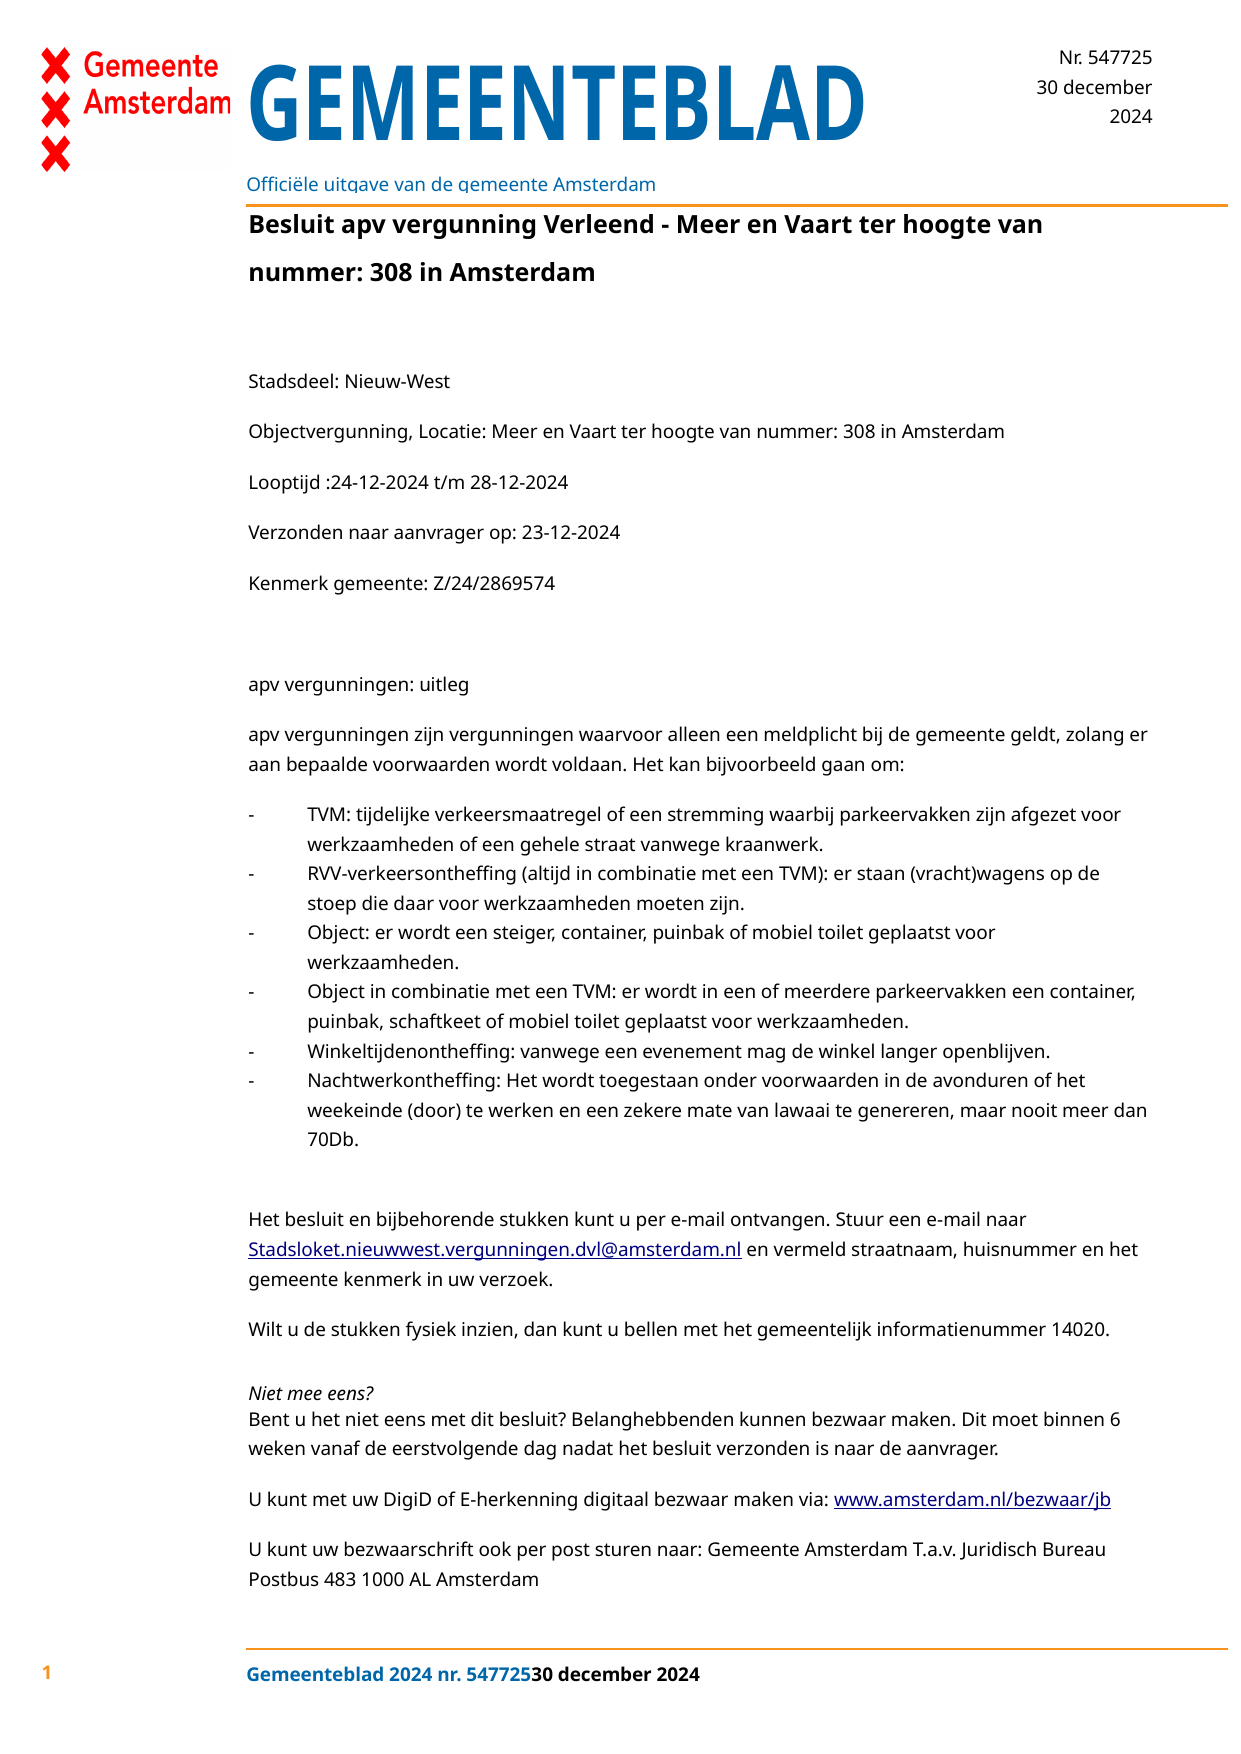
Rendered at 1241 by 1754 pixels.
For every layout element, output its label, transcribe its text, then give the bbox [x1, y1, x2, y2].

text Looptijd :24-12-2024 t/m 28-12-2024 [248, 469, 1152, 495]
list Object in combinatie met een TVM: er wordt in een of meerdere parkeervakken een container, puinbak, schaftkeet of mobiel toilet geplaatst voor werkzaamheden. [248, 979, 1152, 1034]
text Niet mee eens? [248, 1380, 1152, 1406]
text Besluit apv vergunning Verleend - Meer en Vaart ter hoogte van nummer: 308 in Amsterdam [248, 207, 1152, 288]
text apv vergunningen zijn vergunningen waarvoor alleen een meldplicht bij de gemeente geldt, zolang er aan bepaalde voorwaarden wordt voldaan. Het kan bijvoorbeeld gaan om: [248, 721, 1152, 777]
list Winkeltijdenontheffing: vanwege een evenement mag de winkel langer openblijven. [248, 1038, 1152, 1064]
picture [41, 47, 231, 172]
text Wilt u de stukken fysiek inzien, dan kunt u bellen met het gemeentelijk informatienummer 14020. [248, 1316, 1152, 1342]
text U kunt uw bezwaarschrift ook per post sturen naar: Gemeente Amsterdam T.a.v. Juridisch Bureau Postbus 483 1000 AL Amsterdam [248, 1536, 1152, 1592]
list Nachtwerkontheffing: Het wordt toegestaan onder voorwaarden in de avonduren of het weekeinde (door) te werken en een zekere mate van lawaai te genereren, maar nooit meer dan 70Db. [248, 1067, 1152, 1152]
text Kenmerk gemeente: Z/24/2869574 [248, 570, 1152, 596]
text Stadsdeel: Nieuw-West [248, 368, 1152, 394]
list TVM: tijdelijke verkeersmaatregel of een stremming waarbij parkeervakken zijn afgezet voor werkzaamheden of een gehele straat vanwege kraanwerk. [248, 801, 1152, 857]
text U kunt met uw DigiD of E-herkenning digitaal bezwaar maken via: www.amsterdam.nl/bezwaar/jb [248, 1486, 1152, 1512]
text Bent u het niet eens met dit besluit? Belanghebbenden kunnen bezwaar maken. Dit moet binnen 6 weken vanaf de eerstvolgende dag nadat het besluit verzonden is naar de aanvrager. [248, 1406, 1152, 1461]
text apv vergunningen: uitleg [248, 671, 1152, 697]
text Verzonden naar aanvrager op: 23-12-2024 [248, 519, 1152, 545]
text Objectvergunning, Locatie: Meer en Vaart ter hoogte van nummer: 308 in Amsterdam [248, 419, 1152, 444]
list Object: er wordt een steiger, container, puinbak of mobiel toilet geplaatst voor werkzaamheden. [248, 919, 1152, 975]
text Het besluit en bijbehorende stukken kunt u per e-mail ontvangen. Stuur een e-mail naar Stadsloket.nieuwwest.vergunningen.dvl@amsterdam.nl en vermeld straatnaam, huisnummer en het gemeente kenmerk in uw verzoek. [248, 1207, 1152, 1292]
list RVV-verkeersontheffing (altijd in combinatie met een TVM): er staan (vracht)wagens op de stoep die daar voor werkzaamheden moeten zijn. [248, 860, 1152, 916]
